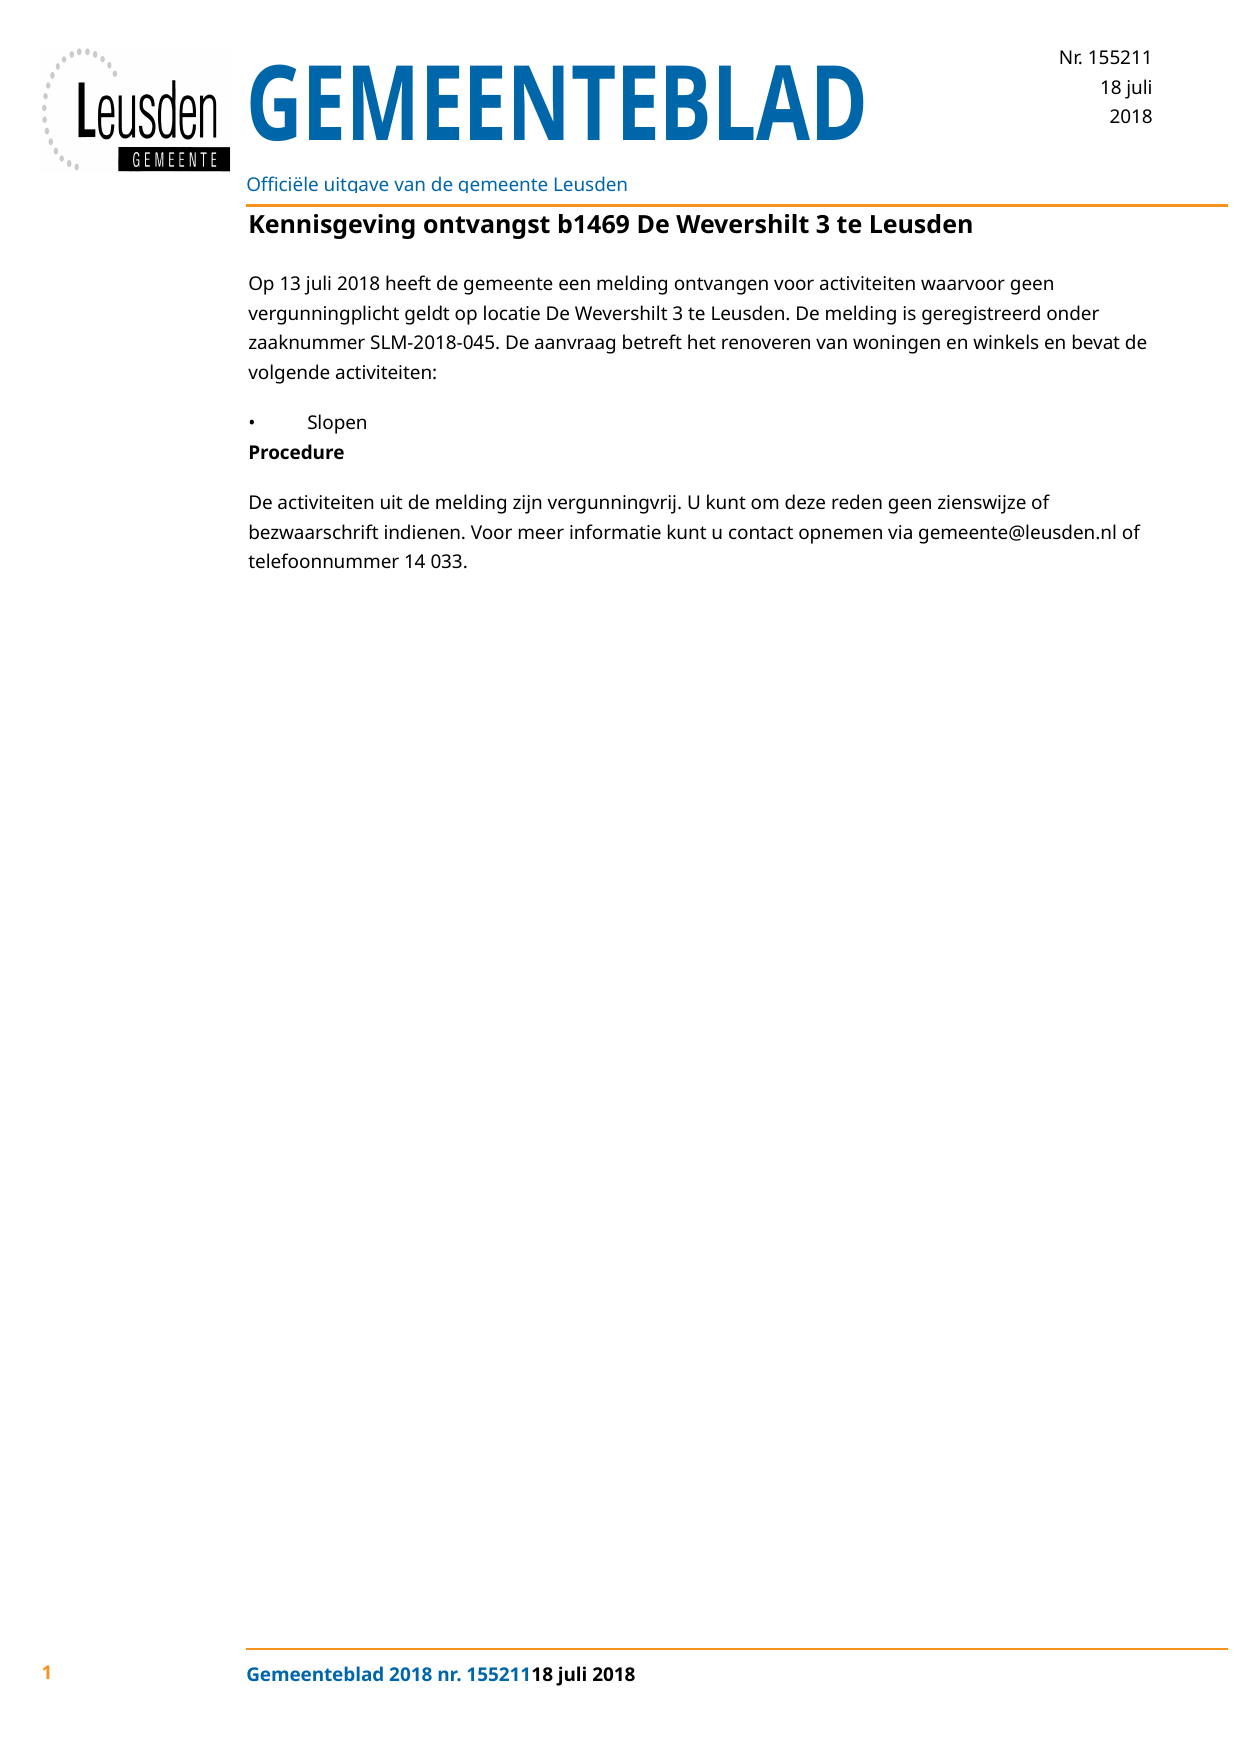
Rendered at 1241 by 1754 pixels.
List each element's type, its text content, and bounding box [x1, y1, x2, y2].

text De activiteiten uit de melding zijn vergunningvrij. U kunt om deze reden geen zienswijze of bezwaarschrift indienen. Voor meer informatie kunt u contact opnemen via gemeente@leusden.nl of telefoonnummer 14 033. [248, 489, 1152, 574]
text Procedure [248, 439, 1152, 465]
list Slopen [248, 409, 1152, 435]
picture [41, 47, 231, 172]
text Kennisgeving ontvangst b1469 De Wevershilt 3 te Leusden [248, 207, 1152, 241]
text Op 13 juli 2018 heeft de gemeente een melding ontvangen voor activiteiten waarvoor geen vergunningplicht geldt op locatie De Wevershilt 3 te Leusden. De melding is geregistreerd onder zaaknummer SLM-2018-045. De aanvraag betreft het renoveren van woningen en winkels en bevat de volgende activiteiten: [248, 270, 1152, 385]
